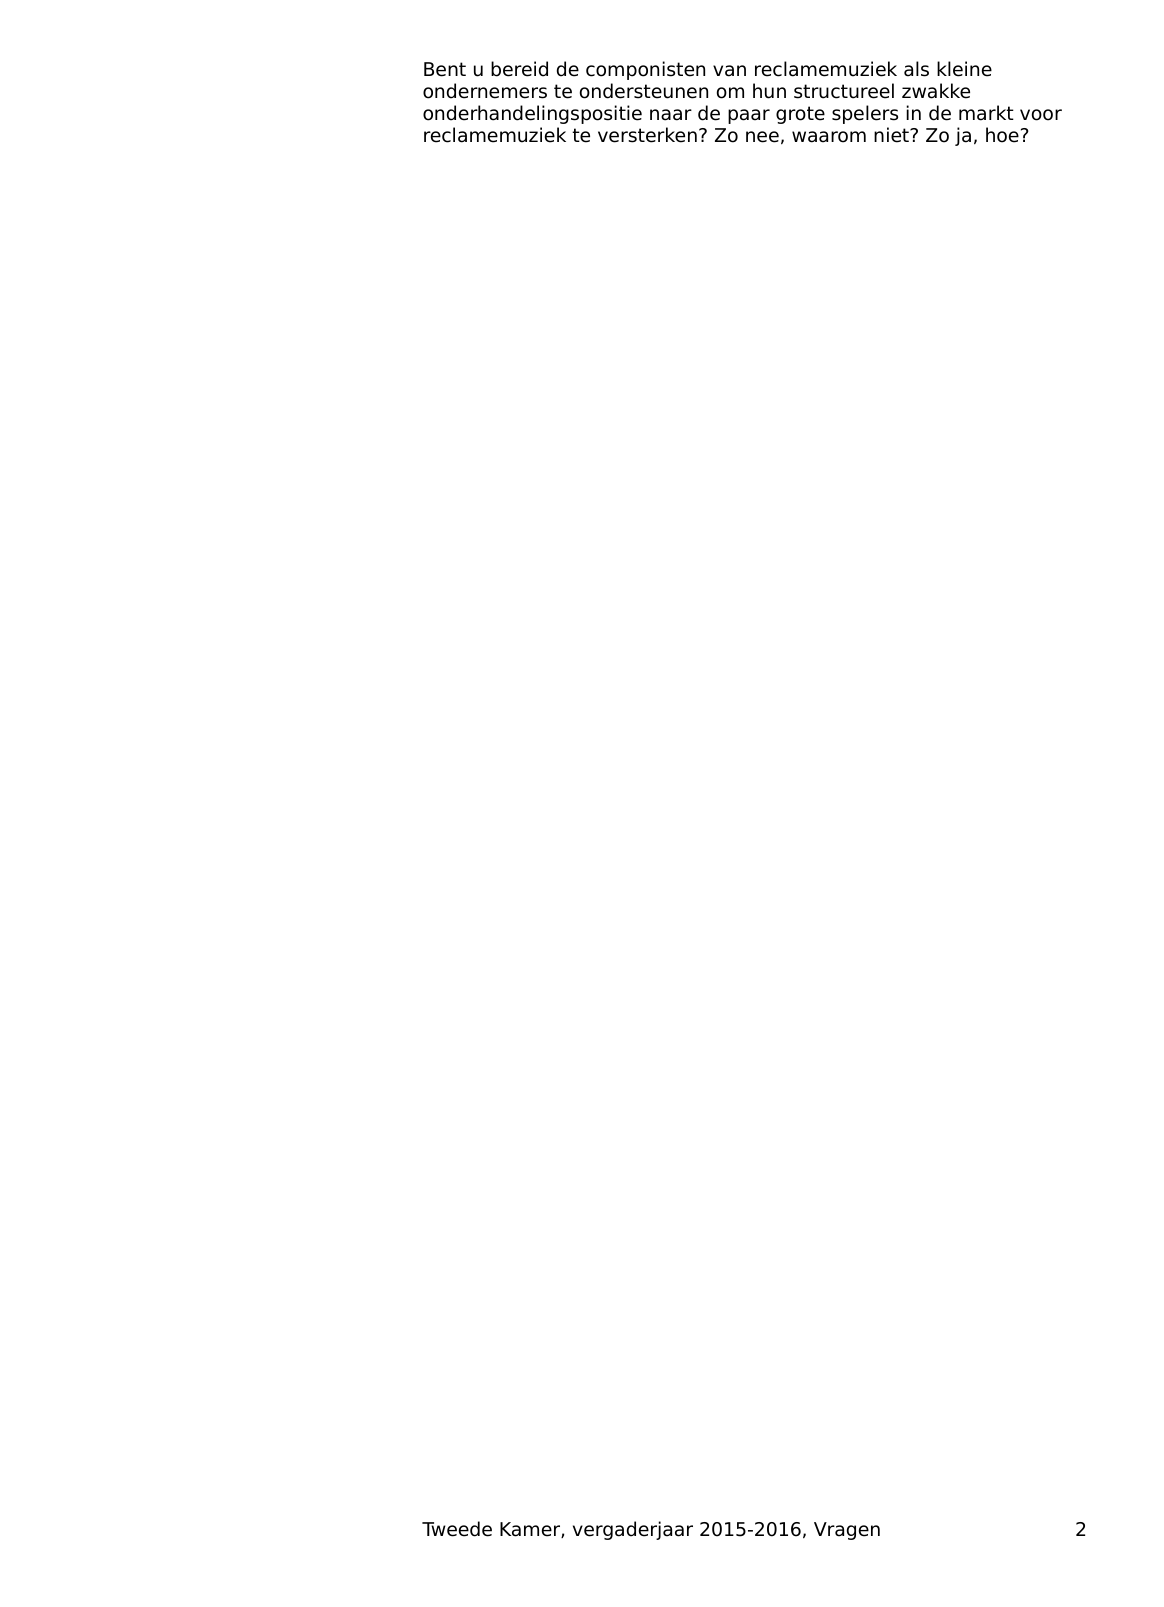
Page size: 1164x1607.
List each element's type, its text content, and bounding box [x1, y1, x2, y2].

text Bent u bereid de componisten van reclamemuziek als kleine ondernemers te ondersteunen om hun structureel zwakke onderhandelingspositie naar de paar grote spelers in de markt voor reclamemuziek te versterken? Zo nee, waarom niet? Zo ja, hoe? [422, 59, 1087, 147]
